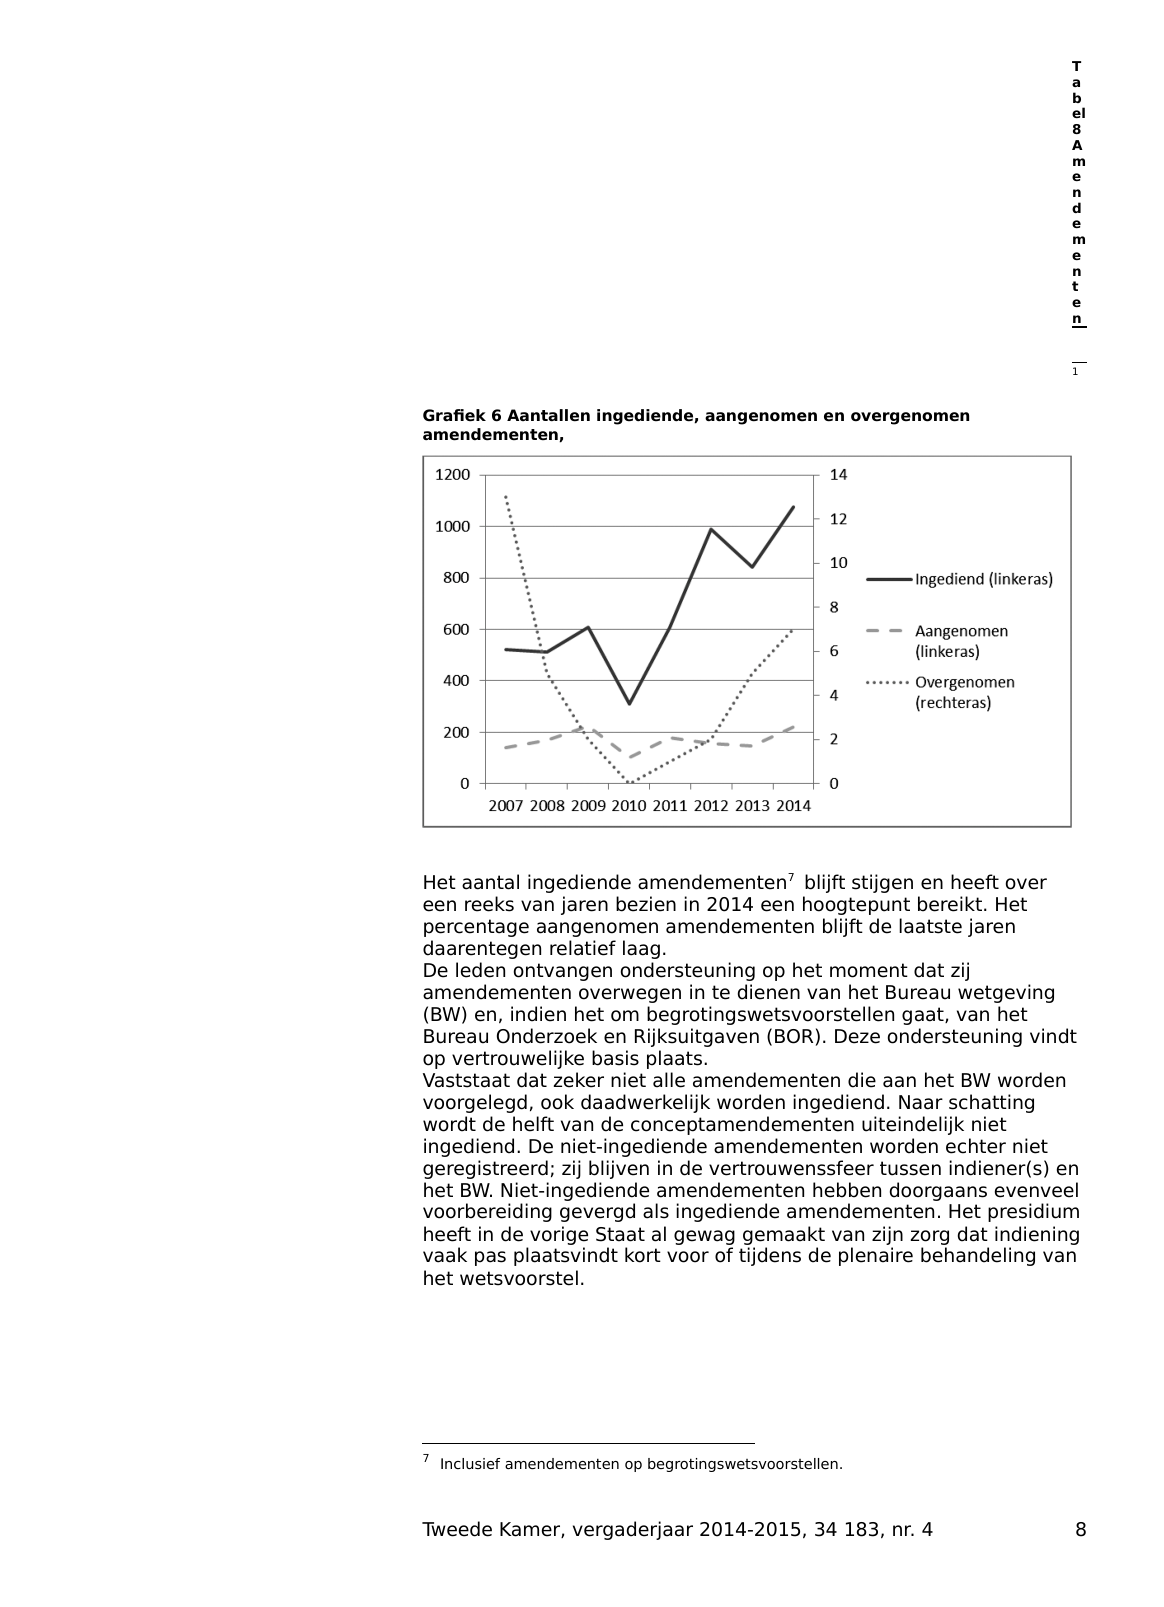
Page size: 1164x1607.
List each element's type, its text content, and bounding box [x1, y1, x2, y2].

table_cell [1072, 328, 1076, 362]
table_header Tabel 8 Amendementen [1072, 59, 1087, 326]
text Grafiek 6 Aantallen ingediende, aangenomen en overgenomen amendementen, [422, 407, 1072, 444]
text Inclusief amendementen op begrotingswetsvoorstellen. [422, 1452, 1087, 1474]
picture [422, 455, 1072, 828]
text Het aantal ingediende amendementen blijft stijgen en heeft over een reeks van jaren bezien in 2014 een hoogtepunt bereikt. Het percentage aangenomen amendementen blijft de laatste jaren daarentegen relatief laag. [422, 872, 1087, 960]
text Vaststaat dat zeker niet alle amendementen die aan het BW worden voorgelegd, ook daadwerkelijk worden ingediend. Naar schatting wordt de helft van de conceptamendementen uiteindelijk niet ingediend. De niet-ingediende amendementen worden echter niet geregistreerd; zij blijven in de vertrouwenssfeer tussen indiener(s) en het BW. Niet-ingediende amendementen hebben doorgaans evenveel voorbereiding gevergd als ingediende amendementen. Het presidium heeft in de vorige Staat al gewag gemaakt van zijn zorg dat indiening vaak pas plaatsvindt kort voor of tijdens de plenaire behandeling van het wetsvoorstel. [422, 1069, 1087, 1289]
text De leden ontvangen ondersteuning op het moment dat zij amendementen overwegen in te dienen van het Bureau wetgeving (BW) en, indien het om begrotingswetsvoorstellen gaat, van het Bureau Onderzoek en Rijksuitgaven (BOR). Deze ondersteuning vindt op vertrouwelijke basis plaats. [422, 960, 1087, 1069]
